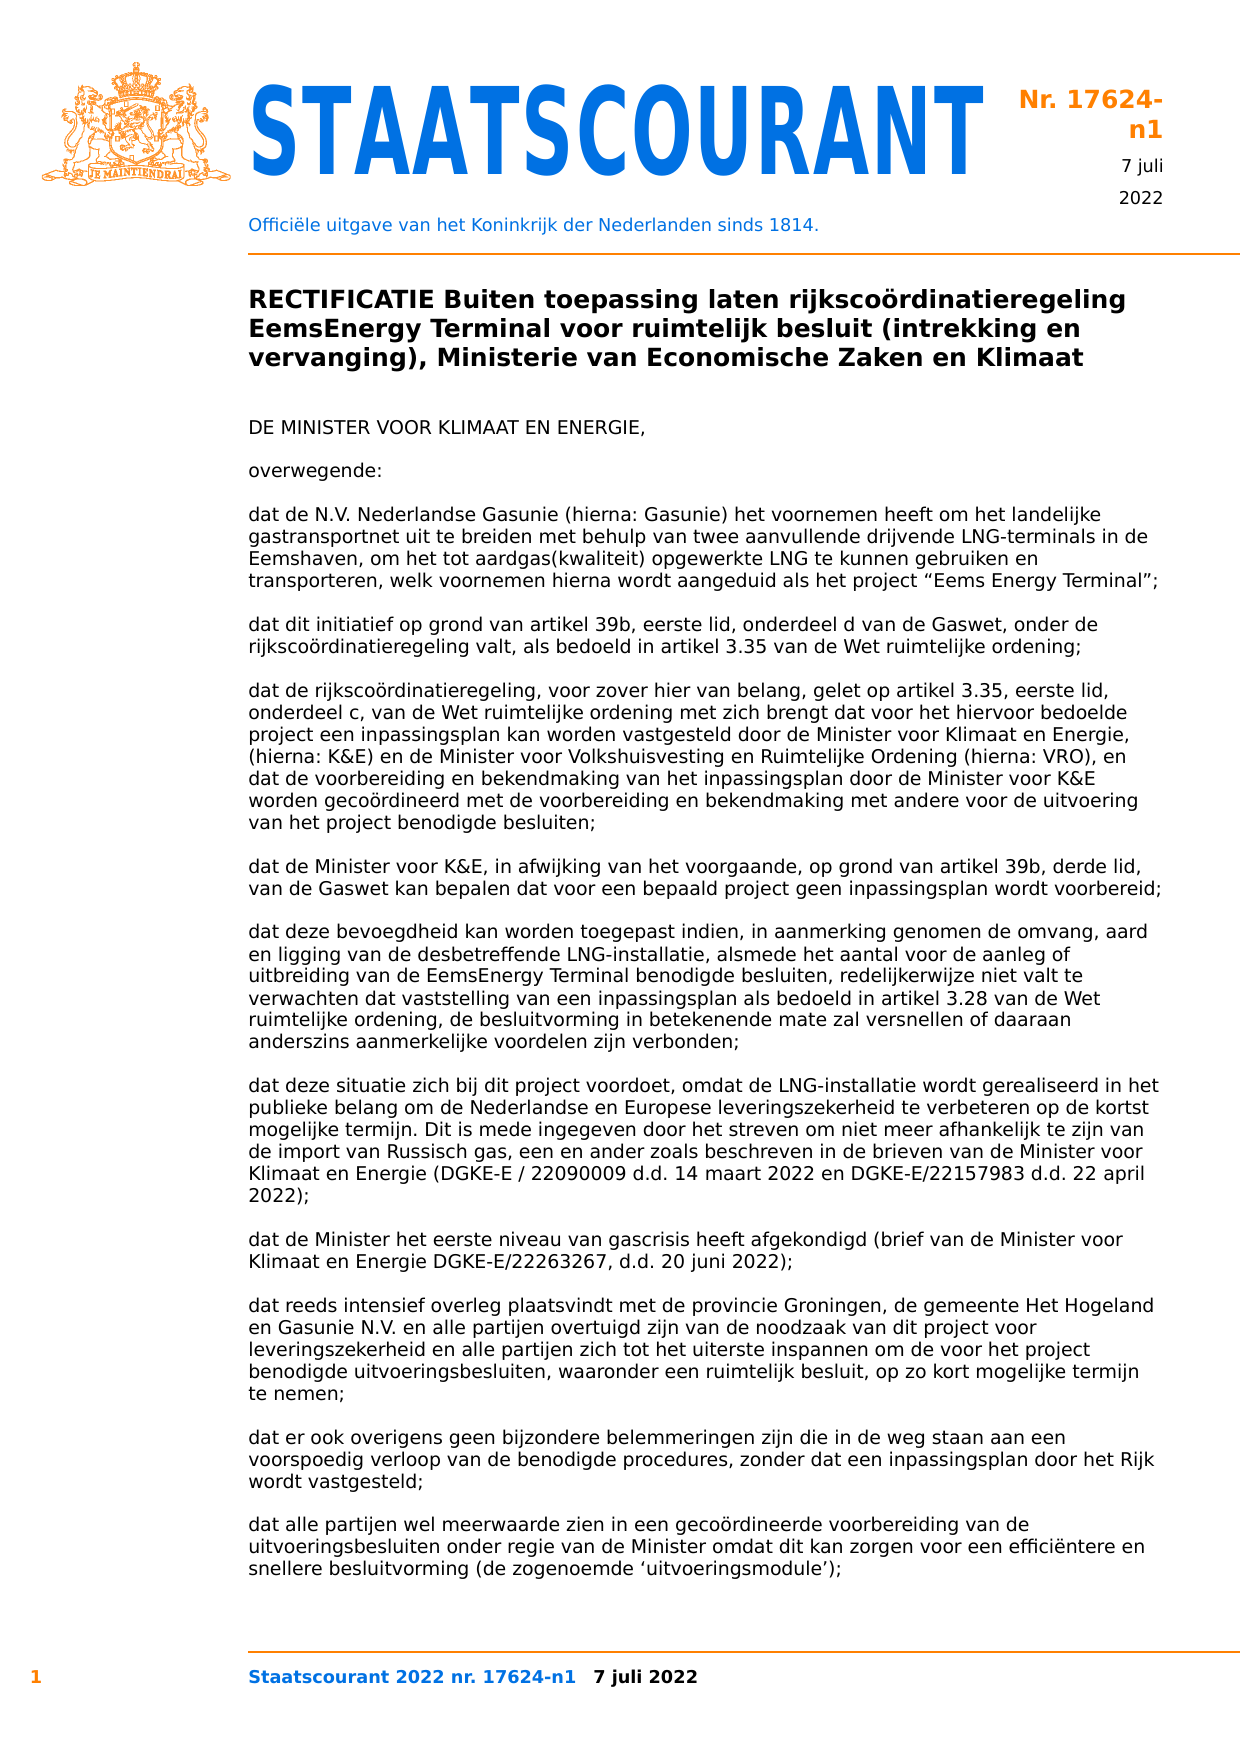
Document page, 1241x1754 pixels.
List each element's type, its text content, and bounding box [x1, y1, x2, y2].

picture [41, 62, 231, 186]
table_header Nr. 17624-n1 [998, 62, 1240, 150]
table_cell 7 juli [998, 150, 1240, 182]
table_cell Officiële uitgave van het Koninkrijk der Nederlanden sinds 1814. [248, 215, 1240, 253]
text dat dit initiatief op grond van artikel 39b, eerste lid, onderdeel d van de Gaswet, onder de rijkscoördinatieregeling valt, als bedoeld in artikel 3.35 van de Wet ruimtelijke ordening; [248, 614, 1163, 658]
text dat alle partijen wel meerwaarde zien in een gecoördineerde voorbereiding van de uitvoeringsbesluiten onder regie van de Minister omdat dit kan zorgen voor een efficiëntere en snellere besluitvorming (de zogenoemde ‘uitvoeringsmodule’); [248, 1514, 1163, 1580]
text dat reeds intensief overleg plaatsvindt met de provincie Groningen, de gemeente Het Hogeland en Gasunie N.V. en alle partijen overtuigd zijn van de noodzaak van dit project voor leveringszekerheid en alle partijen zich tot het uiterste inspannen om de voor het project benodigde uitvoeringsbesluiten, waaronder een ruimtelijk besluit, op zo kort mogelijke termijn te nemen; [248, 1295, 1163, 1405]
table_header STAATSCOURANT [248, 62, 998, 215]
text overwegende: [248, 460, 1163, 482]
subtitle RECTIFICATIE Buiten toepassing laten rijkscoördinatieregeling EemsEnergy Terminal voor ruimtelijk besluit (intrekking en vervanging), Ministerie van Economische Zaken en Klimaat [248, 285, 1163, 373]
text dat de rijkscoördinatieregeling, voor zover hier van belang, gelet op artikel 3.35, eerste lid, onderdeel c, van de Wet ruimtelijke ordening met zich brengt dat voor het hiervoor bedoelde project een inpassingsplan kan worden vastgesteld door de Minister voor Klimaat en Energie, (hierna: K&E) en de Minister voor Volkshuisvesting en Ruimtelijke Ordening (hierna: VRO), en dat de voorbereiding en bekendmaking van het inpassingsplan door de Minister voor K&E worden gecoördineerd met de voorbereiding en bekendmaking met andere voor de uitvoering van het project benodigde besluiten; [248, 680, 1163, 834]
table_cell 2022 [998, 183, 1240, 215]
text DE MINISTER VOOR KLIMAAT EN ENERGIE, [248, 417, 1163, 438]
text dat deze situatie zich bij dit project voordoet, omdat de LNG-installatie wordt gerealiseerd in het publieke belang om de Nederlandse en Europese leveringszekerheid te verbeteren op de kortst mogelijke termijn. Dit is mede ingegeven door het streven om niet meer afhankelijk te zijn van de import van Russisch gas, een en ander zoals beschreven in de brieven van de Minister voor Klimaat en Energie (DGKE-E / 22090009 d.d. 14 maart 2022 en DGKE-E/22157983 d.d. 22 april 2022); [248, 1075, 1163, 1207]
text dat de Minister het eerste niveau van gascrisis heeft afgekondigd (brief van de Minister voor Klimaat en Energie DGKE-E/22263267, d.d. 20 juni 2022); [248, 1229, 1163, 1273]
text dat de N.V. Nederlandse Gasunie (hierna: Gasunie) het voornemen heeft om het landelijke gastransportnet uit te breiden met behulp van twee aanvullende drijvende LNG-terminals in de Eemshaven, om het tot aardgas(kwaliteit) opgewerkte LNG te kunnen gebruiken en transporteren, welk voornemen hierna wordt aangeduid als het project “Eems Energy Terminal”; [248, 504, 1163, 592]
text dat er ook overigens geen bijzondere belemmeringen zijn die in de weg staan aan een voorspoedig verloop van de benodigde procedures, zonder dat een inpassingsplan door het Rijk wordt vastgesteld; [248, 1427, 1163, 1492]
text dat deze bevoegdheid kan worden toegepast indien, in aanmerking genomen de omvang, aard en ligging van de desbetreffende LNG-installatie, alsmede het aantal voor de aanleg of uitbreiding van de EemsEnergy Terminal benodigde besluiten, redelijkerwijze niet valt te verwachten dat vaststelling van een inpassingsplan als bedoeld in artikel 3.28 van de Wet ruimtelijke ordening, de besluitvorming in betekenende mate zal versnellen of daaraan anderszins aanmerkelijke voordelen zijn verbonden; [248, 921, 1163, 1053]
table_header [25, 62, 248, 253]
text dat de Minister voor K&E, in afwijking van het voorgaande, op grond van artikel 39b, derde lid, van de Gaswet kan bepalen dat voor een bepaald project geen inpassingsplan wordt voorbereid; [248, 856, 1163, 899]
